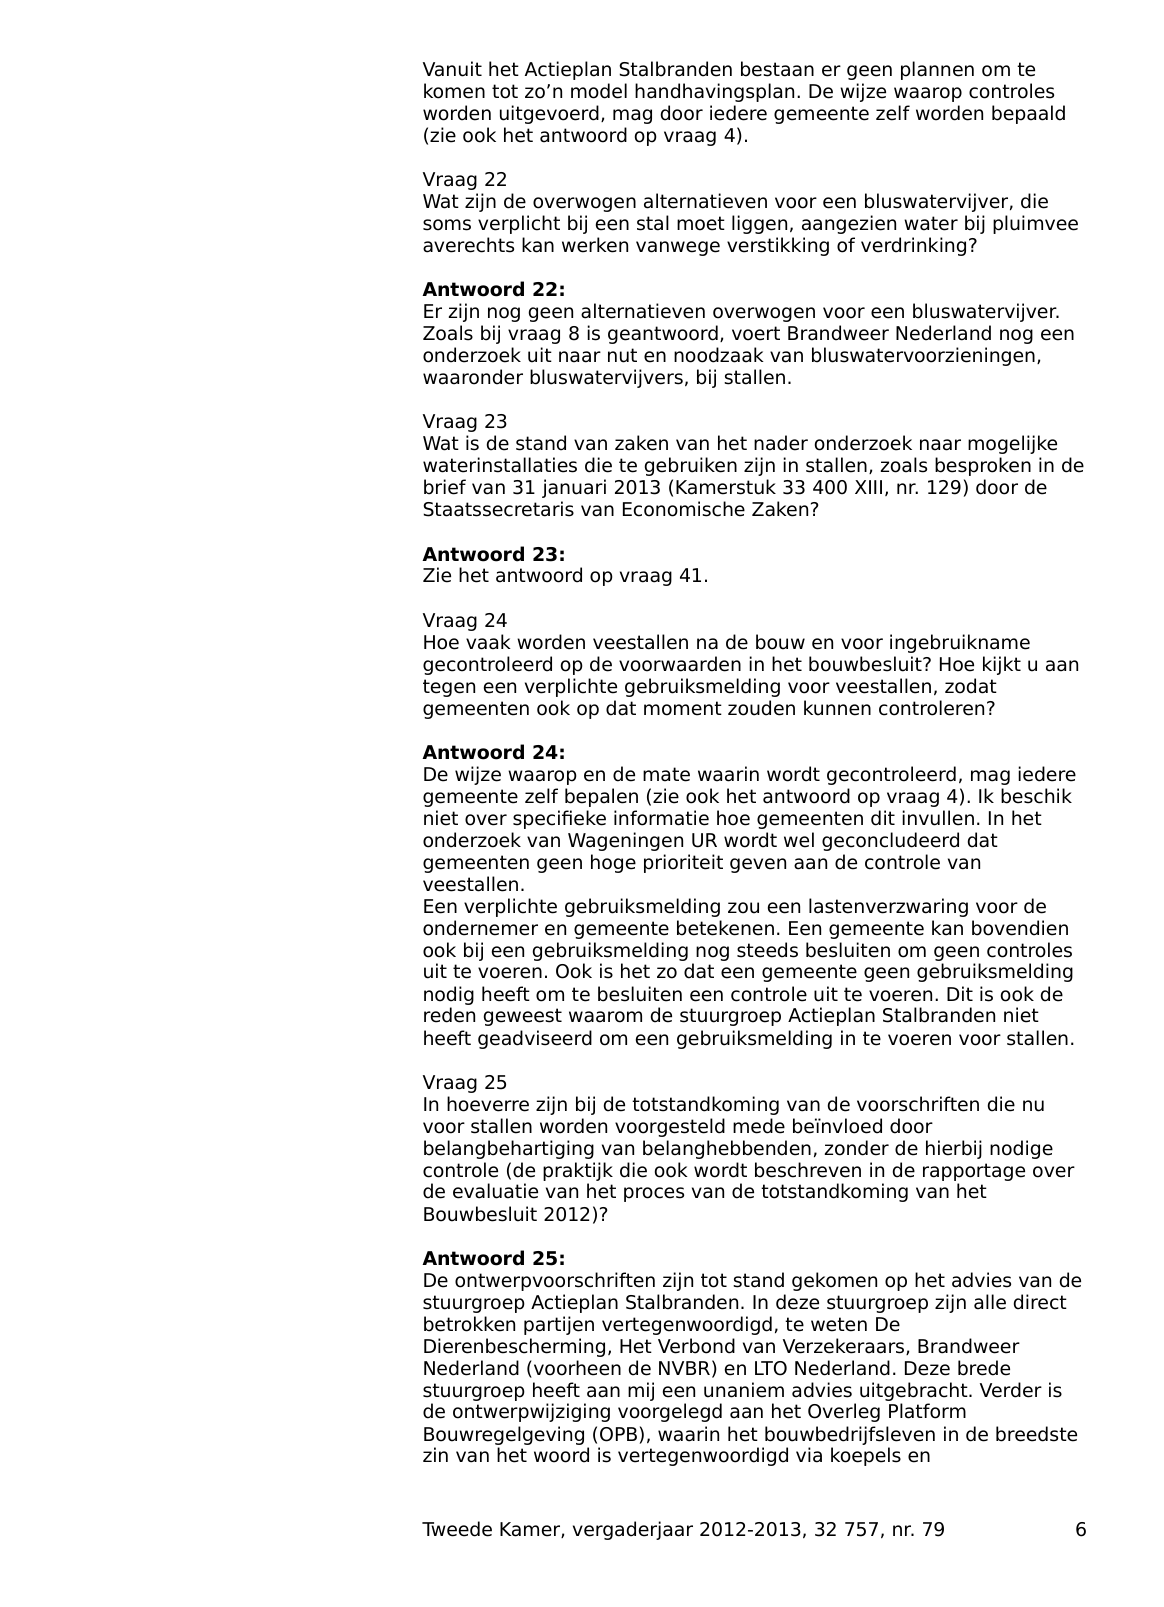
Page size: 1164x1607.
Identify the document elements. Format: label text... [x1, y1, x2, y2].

text Vanuit het Actieplan Stalbranden bestaan er geen plannen om te komen tot zo’n model handhavingsplan. De wijze waarop controles worden uitgevoerd, mag door iedere gemeente zelf worden bepaald (zie ook het antwoord op vraag 4). [422, 59, 1087, 147]
text Vraag 24 [422, 609, 1087, 632]
text Vraag 22 [422, 169, 1087, 191]
text Antwoord 23: [422, 543, 1087, 565]
text Antwoord 25: [422, 1248, 1087, 1269]
text Antwoord 22: [422, 279, 1087, 301]
text Er zijn nog geen alternatieven overwogen voor een bluswatervijver. Zoals bij vraag 8 is geantwoord, voert Brandweer Nederland nog een onderzoek uit naar nut en noodzaak van bluswatervoorzieningen, waaronder bluswatervijvers, bij stallen. [422, 301, 1087, 389]
text Antwoord 24: [422, 742, 1087, 764]
text Zie het antwoord op vraag 41. [422, 565, 1087, 587]
text Hoe vaak worden veestallen na de bouw en voor ingebruikname gecontroleerd op de voorwaarden in het bouwbesluit? Hoe kijkt u aan tegen een verplichte gebruiksmelding voor veestallen, zodat gemeenten ook op dat moment zouden kunnen controleren? [422, 632, 1087, 719]
text Een verplichte gebruiksmelding zou een lastenverzwaring voor de ondernemer en gemeente betekenen. Een gemeente kan bovendien ook bij een gebruiksmelding nog steeds besluiten om geen controles uit te voeren. Ook is het zo dat een gemeente geen gebruiksmelding nodig heeft om te besluiten een controle uit te voeren. Dit is ook de reden geweest waarom de stuurgroep Actieplan Stalbranden niet heeft geadviseerd om een gebruiksmelding in te voeren voor stallen. [422, 896, 1087, 1049]
text Vraag 23 [422, 411, 1087, 433]
text Wat zijn de overwogen alternatieven voor een bluswatervijver, die soms verplicht bij een stal moet liggen, aangezien water bij pluimvee averechts kan werken vanwege verstikking of verdrinking? [422, 191, 1087, 257]
text Wat is de stand van zaken van het nader onderzoek naar mogelijke waterinstallaties die te gebruiken zijn in stallen, zoals besproken in de brief van 31 januari 2013 (Kamerstuk 33 400 XIII, nr. 129) door de Staatssecretaris van Economische Zaken? [422, 433, 1087, 521]
text Vraag 25 [422, 1072, 1087, 1093]
text De wijze waarop en de mate waarin wordt gecontroleerd, mag iedere gemeente zelf bepalen (zie ook het antwoord op vraag 4). Ik beschik niet over specifieke informatie hoe gemeenten dit invullen. In het onderzoek van Wageningen UR wordt wel geconcludeerd dat gemeenten geen hoge prioriteit geven aan de controle van veestallen. [422, 764, 1087, 896]
text De ontwerpvoorschriften zijn tot stand gekomen op het advies van de stuurgroep Actieplan Stalbranden. In deze stuurgroep zijn alle direct betrokken partijen vertegenwoordigd, te weten De Dierenbescherming, Het Verbond van Verzekeraars, Brandweer Nederland (voorheen de NVBR) en LTO Nederland. Deze brede stuurgroep heeft aan mij een unaniem advies uitgebracht. Verder is de ontwerpwijziging voorgelegd aan het Overleg Platform Bouwregelgeving (OPB), waarin het bouwbedrijfsleven in de breedste zin van het woord is vertegenwoordigd via koepels en [422, 1269, 1087, 1467]
text In hoeverre zijn bij de totstandkoming van de voorschriften die nu voor stallen worden voorgesteld mede beïnvloed door belangbehartiging van belanghebbenden, zonder de hierbij nodige controle (de praktijk die ook wordt beschreven in de rapportage over de evaluatie van het proces van de totstandkoming van het Bouwbesluit 2012)? [422, 1093, 1087, 1225]
